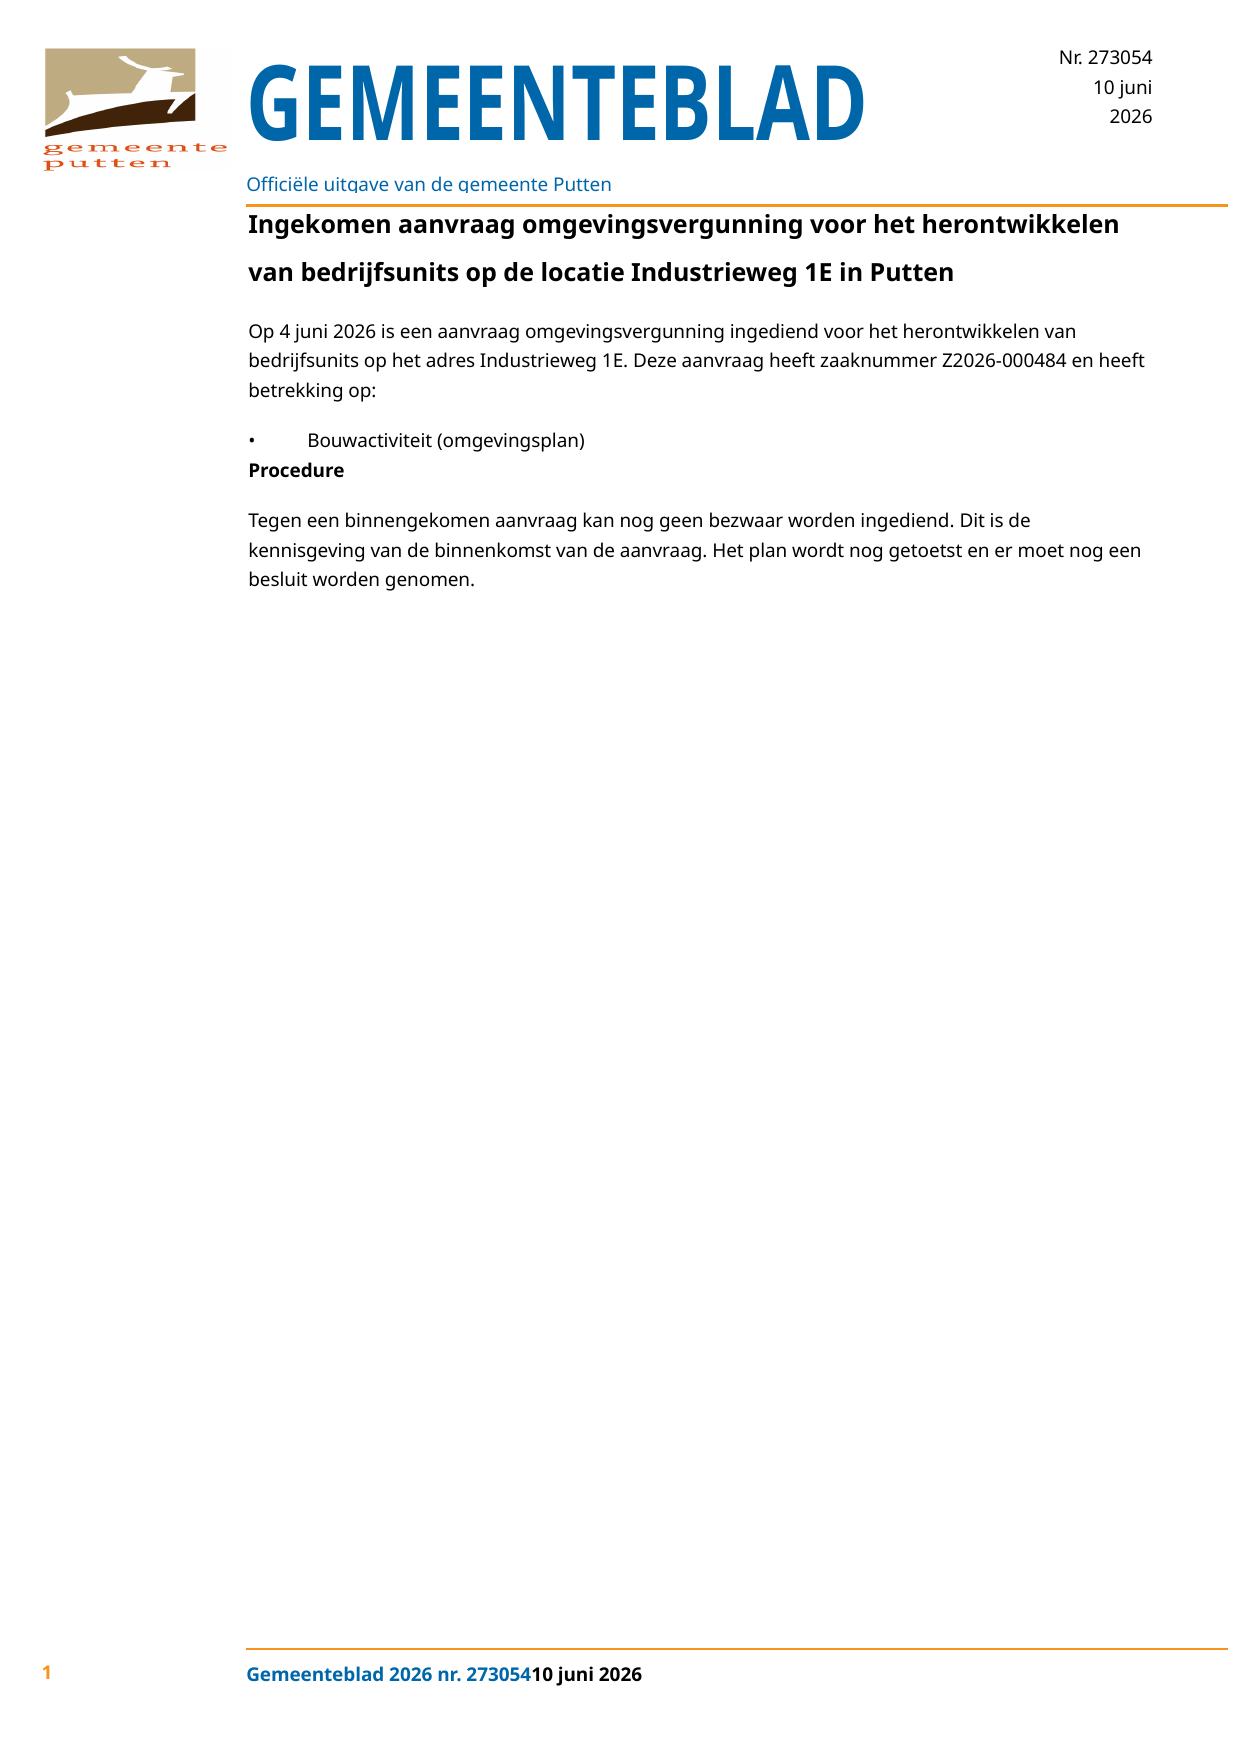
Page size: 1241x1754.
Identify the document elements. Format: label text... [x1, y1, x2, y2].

list Bouwactiviteit (omgevingsplan) [248, 427, 1152, 453]
text Ingekomen aanvraag omgevingsvergunning voor het herontwikkelen van bedrijfsunits op de locatie Industrieweg 1E in Putten [248, 207, 1152, 288]
text Procedure [248, 457, 1152, 483]
picture [41, 47, 231, 172]
text Tegen een binnengekomen aanvraag kan nog geen bezwaar worden ingediend. Dit is de kennisgeving van de binnenkomst van de aanvraag. Het plan wordt nog getoetst en er moet nog een besluit worden genomen. [248, 507, 1152, 592]
text Op 4 juni 2026 is een aanvraag omgevingsvergunning ingediend voor het herontwikkelen van bedrijfsunits op het adres Industrieweg 1E. Deze aanvraag heeft zaaknummer Z2026-000484 en heeft betrekking op: [248, 318, 1152, 403]
